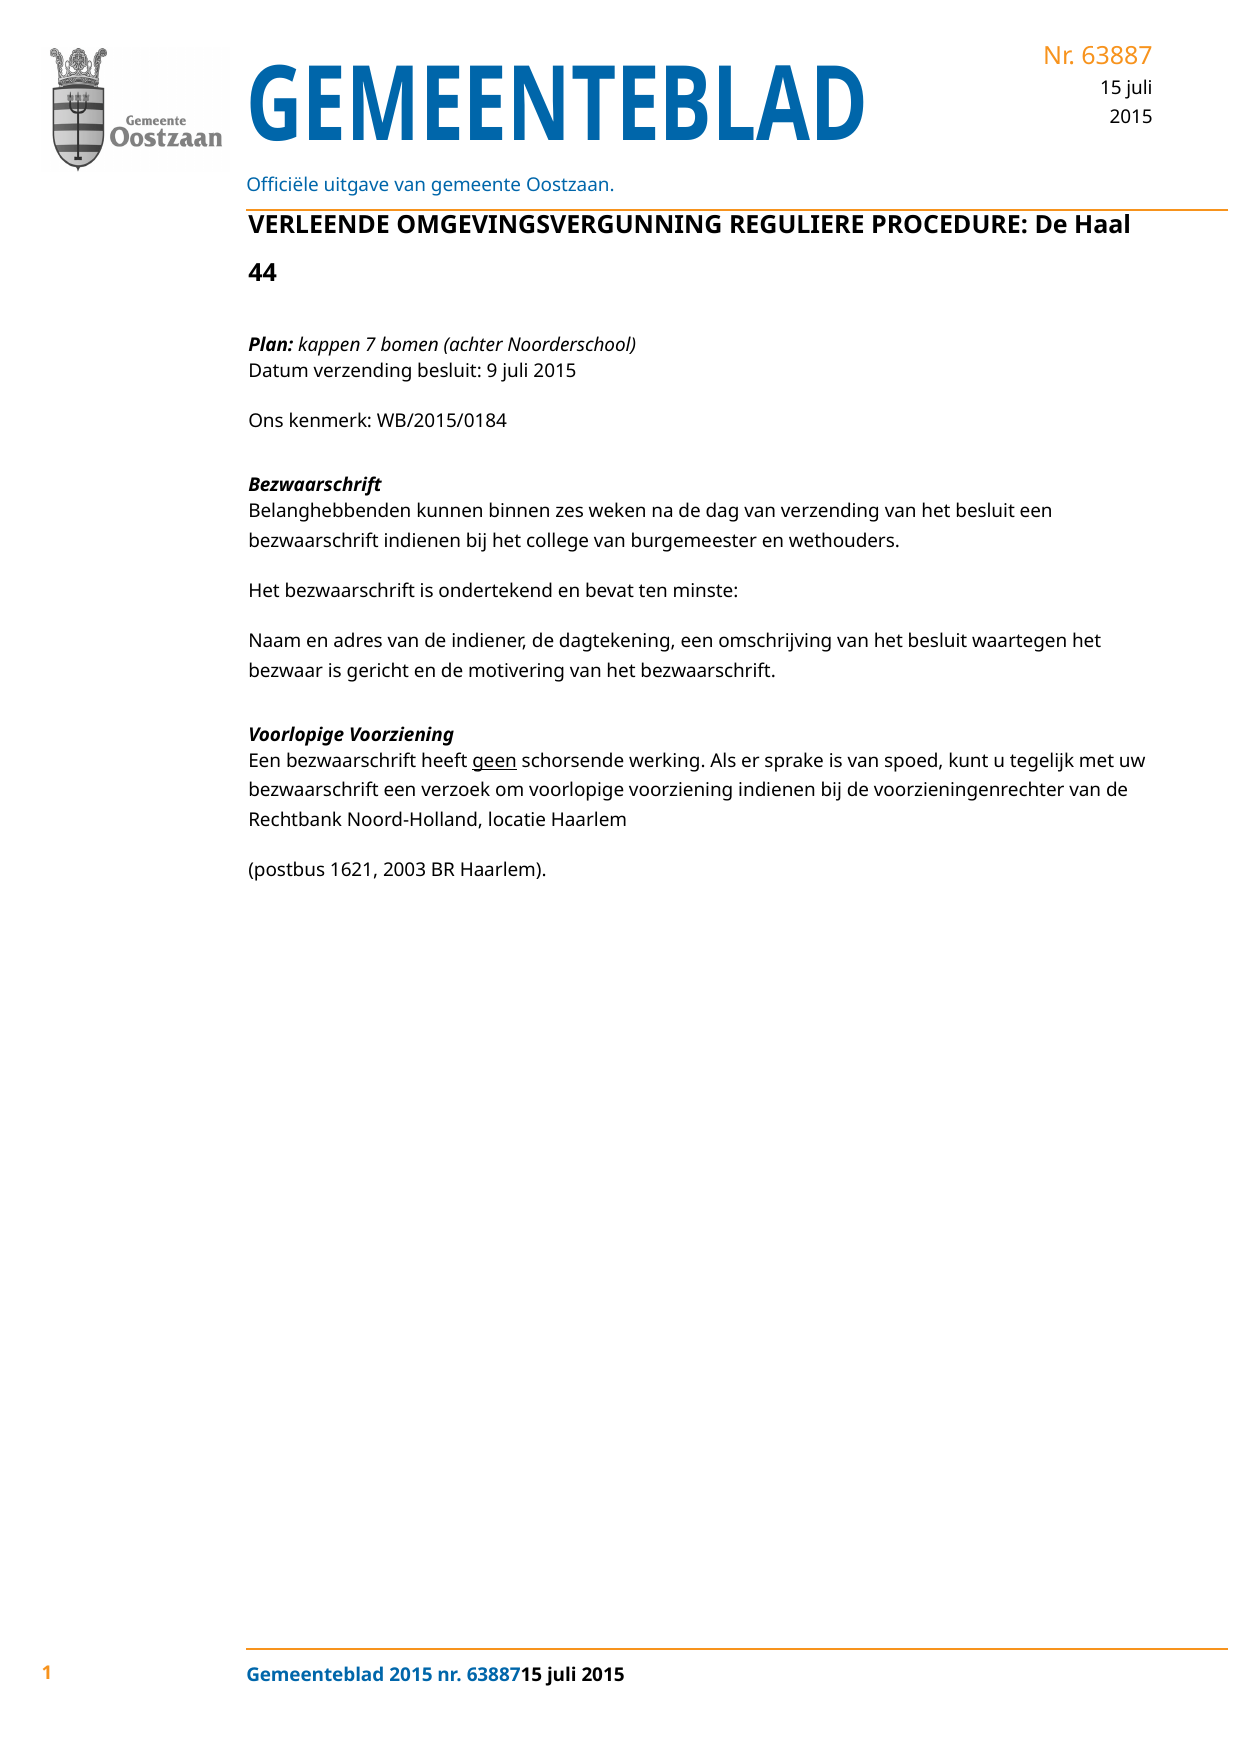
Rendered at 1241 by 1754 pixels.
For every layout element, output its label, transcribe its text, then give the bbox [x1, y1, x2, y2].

text Naam en adres van de indiener, de dagtekening, een omschrijving van het besluit waartegen het bezwaar is gericht en de motivering van het bezwaarschrift. [248, 628, 1152, 683]
text Belanghebbenden kunnen binnen zes weken na de dag van verzending van het besluit een bezwaarschrift indienen bij het college van burgemeester en wethouders. [248, 497, 1152, 553]
text Bezwaarschrift [248, 472, 1152, 497]
text Ons kenmerk: WB/2015/0184 [248, 408, 1152, 433]
text VERLEENDE OMGEVINGSVERGUNNING REGULIERE PROCEDURE: De Haal 44 [248, 211, 1152, 288]
picture [41, 47, 231, 172]
text (postbus 1621, 2003 BR Haarlem). [248, 857, 1152, 882]
text Plan: kappen 7 bomen (achter Noorderschool) [248, 331, 1152, 357]
text Een bezwaarschrift heeft geen schorsende werking. Als er sprake is van spoed, kunt u tegelijk met uw bezwaarschrift een verzoek om voorlopige voorziening indienen bij de voorzieningenrechter van de Rechtbank Noord-Holland, locatie Haarlem [248, 747, 1152, 832]
text Datum verzending besluit: 9 juli 2015 [248, 357, 1152, 383]
text Voorlopige Voorziening [248, 721, 1152, 747]
text Het bezwaarschrift is ondertekend en bevat ten minste: [248, 577, 1152, 603]
